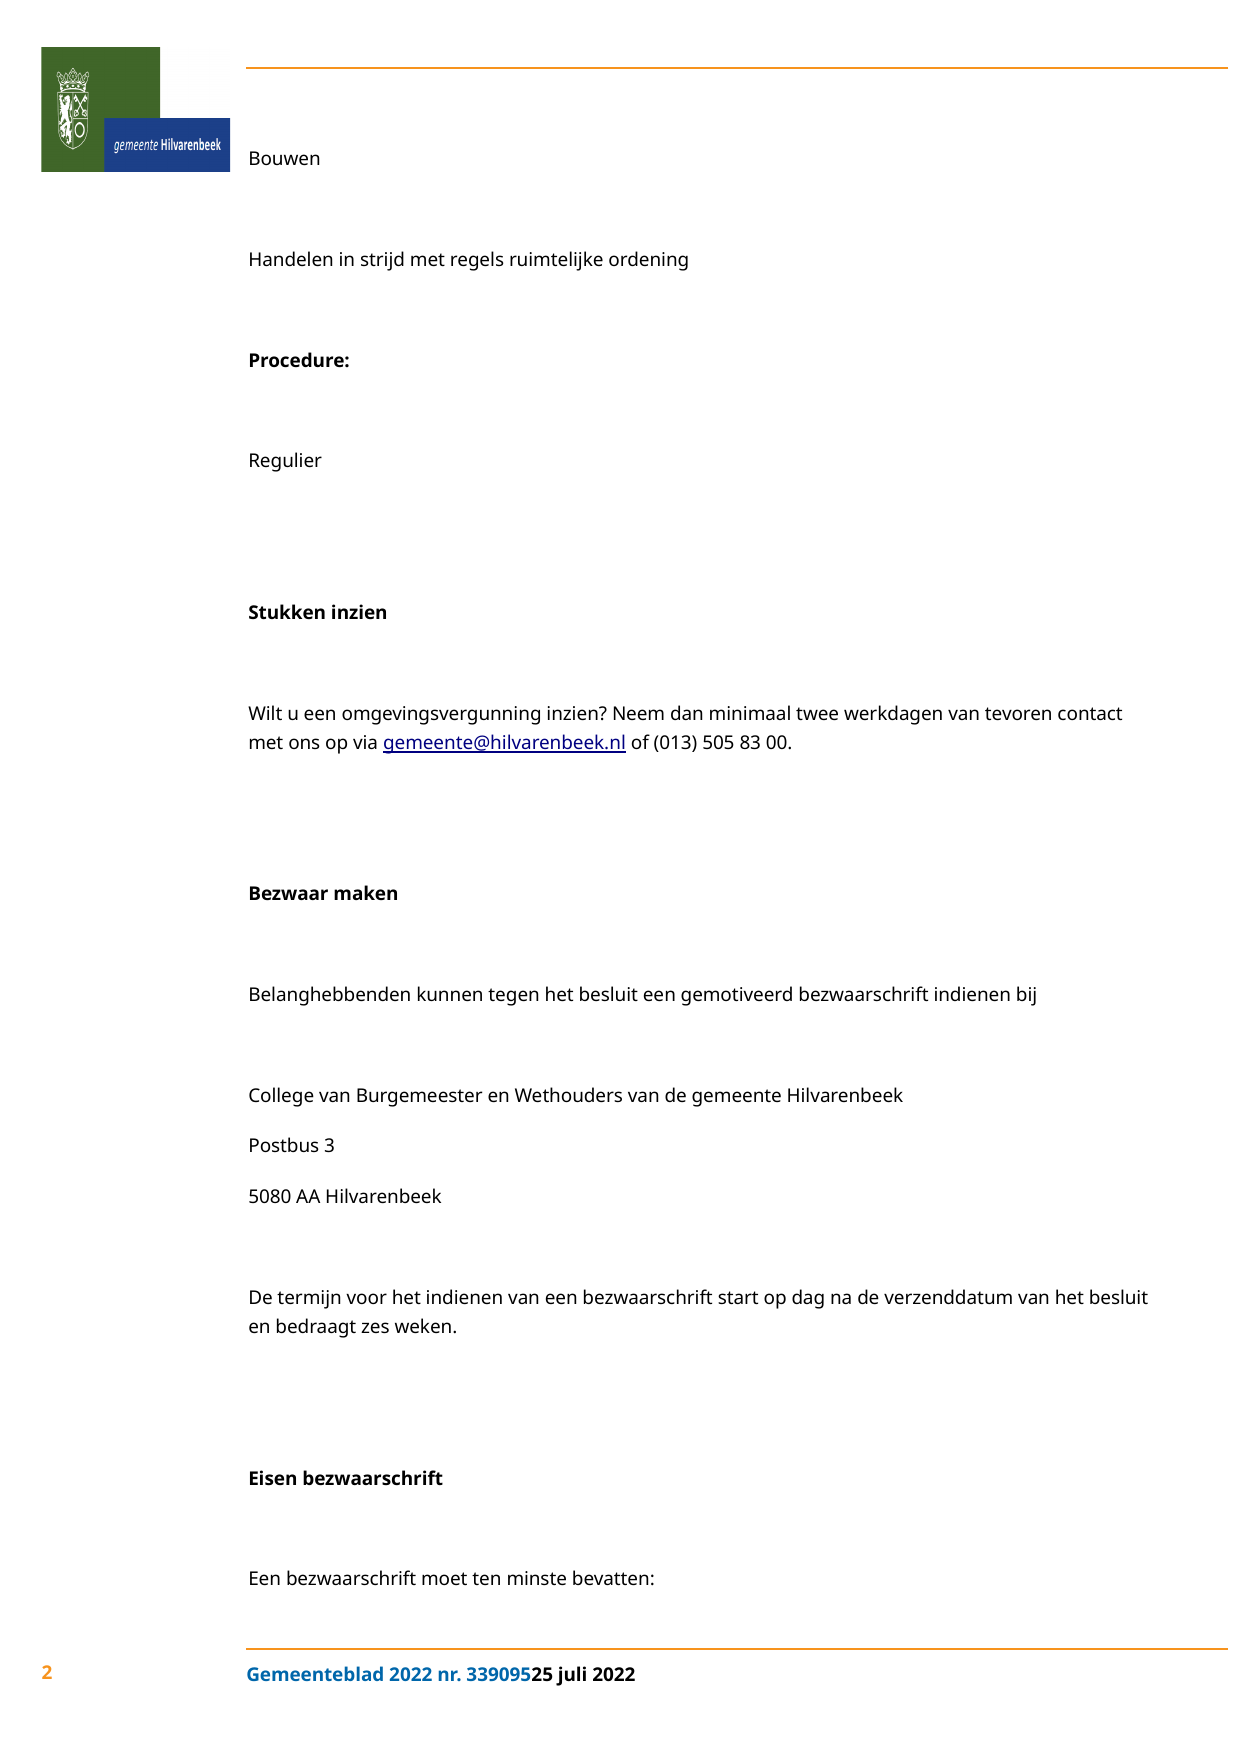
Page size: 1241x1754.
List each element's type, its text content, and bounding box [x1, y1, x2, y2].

text Eisen bezwaarschrift [248, 1465, 1152, 1491]
picture [41, 47, 231, 172]
text College van Burgemeester en Wethouders van de gemeente Hilvarenbeek [248, 1082, 1152, 1108]
text Handelen in strijd met regels ruimtelijke ordening [248, 246, 1152, 272]
text Postbus 3 [248, 1133, 1152, 1158]
text Stukken inzien [248, 599, 1152, 625]
text Procedure: [248, 347, 1152, 373]
text Bezwaar maken [248, 881, 1152, 906]
text Een bezwaarschrift moet ten minste bevatten: [248, 1566, 1152, 1591]
text De termijn voor het indienen van een bezwaarschrift start op dag na de verzenddatum van het besluit en bedraagt zes weken. [248, 1284, 1152, 1339]
text 5080 AA Hilvarenbeek [248, 1183, 1152, 1209]
text Wilt u een omgevingsvergunning inzien? Neem dan minimaal twee werkdagen van tevoren contact met ons op via gemeente@hilvarenbeek.nl of (013) 505 83 00. [248, 700, 1152, 755]
text Belanghebbenden kunnen tegen het besluit een gemotiveerd bezwaarschrift indienen bij [248, 981, 1152, 1007]
text Bouwen [248, 145, 1152, 171]
text Regulier [248, 448, 1152, 473]
